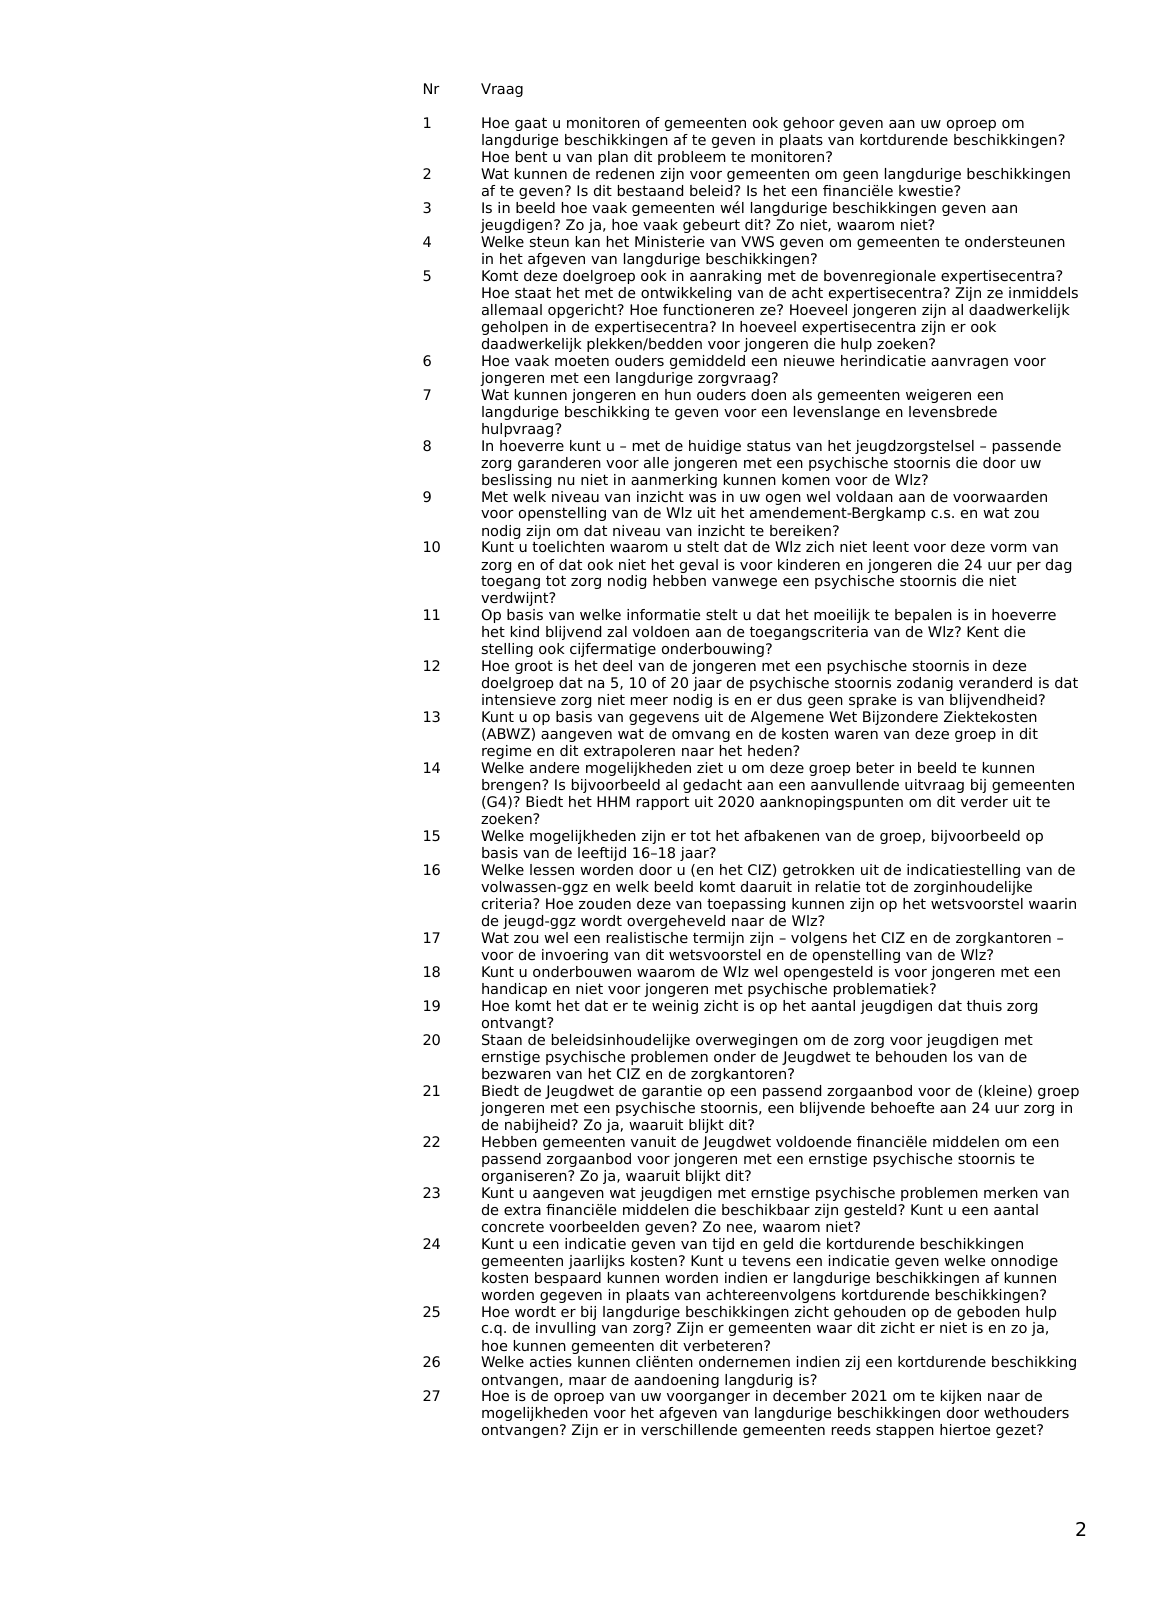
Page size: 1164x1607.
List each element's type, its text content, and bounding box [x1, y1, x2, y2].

table_cell 13 [422, 709, 475, 760]
table_cell Hoe wordt er bij langdurige beschikkingen zicht gehouden op de geboden hulp c.q. de invulling van zorg? Zijn er gemeenten waar dit zicht er niet is en zo ja, hoe kunnen gemeenten dit verbeteren? [475, 1304, 1087, 1354]
table_cell Welke acties kunnen cliënten ondernemen indien zij een kortdurende beschikking ontvangen, maar de aandoening langdurig is? [475, 1354, 1087, 1388]
table_cell 23 [422, 1185, 475, 1236]
table_cell Welke lessen worden door u (en het CIZ) getrokken uit de indicatiestelling van de volwassen-ggz en welk beeld komt daaruit in relatie tot de zorginhoudelijke criteria? Hoe zouden deze van toepassing kunnen zijn op het wetsvoorstel waarin de jeugd-ggz wordt overgeheveld naar de Wlz? [475, 862, 1087, 930]
table_cell 8 [422, 438, 475, 488]
table_cell Hoe komt het dat er te weinig zicht is op het aantal jeugdigen dat thuis zorg ontvangt? [475, 998, 1087, 1032]
table_cell 6 [422, 353, 475, 387]
table_cell 1 [422, 115, 475, 166]
table_cell Hoe vaak moeten ouders gemiddeld een nieuwe herindicatie aanvragen voor jongeren met een langdurige zorgvraag? [475, 353, 1087, 387]
table_cell [422, 98, 475, 115]
table_cell Hoe groot is het deel van de jongeren met een psychische stoornis in deze doelgroep dat na 5, 10 of 20 jaar de psychische stoornis zodanig veranderd is dat intensieve zorg niet meer nodig is en er dus geen sprake is van blijvendheid? [475, 658, 1087, 709]
table_cell Wat zou wel een realistische termijn zijn – volgens het CIZ en de zorgkantoren – voor de invoering van dit wetsvoorstel en de openstelling van de Wlz? [475, 930, 1087, 964]
table_cell 19 [422, 998, 475, 1032]
table_cell Wat kunnen jongeren en hun ouders doen als gemeenten weigeren een langdurige beschikking te geven voor een levenslange en levensbrede hulpvraag? [475, 387, 1087, 437]
table_cell 18 [422, 964, 475, 998]
table_cell Met welk niveau van inzicht was in uw ogen wel voldaan aan de voorwaarden voor openstelling van de Wlz uit het amendement-Bergkamp c.s. en wat zou nodig zijn om dat niveau van inzicht te bereiken? [475, 489, 1087, 539]
table_cell 3 [422, 200, 475, 234]
table_cell Welke andere mogelijkheden ziet u om deze groep beter in beeld te kunnen brengen? Is bijvoorbeeld al gedacht aan een aanvullende uitvraag bij gemeenten (G4)? Biedt het HHM rapport uit 2020 aanknopingspunten om dit verder uit te zoeken? [475, 760, 1087, 828]
table_cell Hebben gemeenten vanuit de Jeugdwet voldoende financiële middelen om een passend zorgaanbod voor jongeren met een ernstige psychische stoornis te organiseren? Zo ja, waaruit blijkt dit? [475, 1134, 1087, 1184]
table_cell Op basis van welke informatie stelt u dat het moeilijk te bepalen is in hoeverre het kind blijvend zal voldoen aan de toegangscriteria van de Wlz? Kent die stelling ook cijfermatige onderbouwing? [475, 607, 1087, 658]
table_cell Kunt u een indicatie geven van tijd en geld die kortdurende beschikkingen gemeenten jaarlijks kosten? Kunt u tevens een indicatie geven welke onnodige kosten bespaard kunnen worden indien er langdurige beschikkingen af kunnen worden gegeven in plaats van achtereenvolgens kortdurende beschikkingen? [475, 1236, 1087, 1303]
table_cell Staan de beleidsinhoudelijke overwegingen om de zorg voor jeugdigen met ernstige psychische problemen onder de Jeugdwet te behouden los van de bezwaren van het CIZ en de zorgkantoren? [475, 1032, 1087, 1083]
table_cell 2 [422, 166, 475, 200]
table_cell Kunt u toelichten waarom u stelt dat de Wlz zich niet leent voor deze vorm van zorg en of dat ook niet het geval is voor kinderen en jongeren die 24 uur per dag toegang tot zorg nodig hebben vanwege een psychische stoornis die niet verdwijnt? [475, 539, 1087, 607]
table_cell Kunt u aangeven wat jeugdigen met ernstige psychische problemen merken van de extra financiële middelen die beschikbaar zijn gesteld? Kunt u een aantal concrete voorbeelden geven? Zo nee, waarom niet? [475, 1185, 1087, 1236]
table_cell Biedt de Jeugdwet de garantie op een passend zorgaanbod voor de (kleine) groep jongeren met een psychische stoornis, een blijvende behoefte aan 24 uur zorg in de nabijheid? Zo ja, waaruit blijkt dit? [475, 1083, 1087, 1134]
table_cell 12 [422, 658, 475, 709]
table_cell 26 [422, 1354, 475, 1388]
table_cell Wat kunnen de redenen zijn voor gemeenten om geen langdurige beschikkingen af te geven? Is dit bestaand beleid? Is het een financiële kwestie? [475, 166, 1087, 200]
table_cell Kunt u onderbouwen waarom de Wlz wel opengesteld is voor jongeren met een handicap en niet voor jongeren met psychische problematiek? [475, 964, 1087, 998]
table_cell 17 [422, 930, 475, 964]
table_cell 11 [422, 607, 475, 658]
table_cell 14 [422, 760, 475, 828]
table_cell 10 [422, 539, 475, 607]
table_cell 27 [422, 1388, 475, 1439]
table_cell Komt deze doelgroep ook in aanraking met de bovenregionale expertisecentra? Hoe staat het met de ontwikkeling van de acht expertisecentra? Zijn ze inmiddels allemaal opgericht? Hoe functioneren ze? Hoeveel jongeren zijn al daadwerkelijk geholpen in de expertisecentra? In hoeveel expertisecentra zijn er ook daadwerkelijk plekken/bedden voor jongeren die hulp zoeken? [475, 268, 1087, 353]
table_cell Hoe gaat u monitoren of gemeenten ook gehoor geven aan uw oproep om langdurige beschikkingen af te geven in plaats van kortdurende beschikkingen? Hoe bent u van plan dit probleem te monitoren? [475, 115, 1087, 166]
table_cell 16 [422, 862, 475, 930]
table_cell In hoeverre kunt u – met de huidige status van het jeugdzorgstelsel – passende zorg garanderen voor alle jongeren met een psychische stoornis die door uw beslissing nu niet in aanmerking kunnen komen voor de Wlz? [475, 438, 1087, 488]
table_cell Hoe is de oproep van uw voorganger in december 2021 om te kijken naar de mogelijkheden voor het afgeven van langdurige beschikkingen door wethouders ontvangen? Zijn er in verschillende gemeenten reeds stappen hiertoe gezet? [475, 1388, 1087, 1439]
table_header Vraag [475, 81, 1087, 98]
table_cell Is in beeld hoe vaak gemeenten wél langdurige beschikkingen geven aan jeugdigen? Zo ja, hoe vaak gebeurt dit? Zo niet, waarom niet? [475, 200, 1087, 234]
table_cell [475, 98, 1087, 115]
table_cell 20 [422, 1032, 475, 1083]
table_cell 15 [422, 828, 475, 862]
table_cell 24 [422, 1236, 475, 1303]
table_cell Welke mogelijkheden zijn er tot het afbakenen van de groep, bijvoorbeeld op basis van de leeftijd 16–18 jaar? [475, 828, 1087, 862]
table_cell 21 [422, 1083, 475, 1134]
table_cell 9 [422, 489, 475, 539]
table_cell Welke steun kan het Ministerie van VWS geven om gemeenten te ondersteunen in het afgeven van langdurige beschikkingen? [475, 234, 1087, 268]
table_cell 5 [422, 268, 475, 353]
table_cell 25 [422, 1304, 475, 1354]
table_cell Kunt u op basis van gegevens uit de Algemene Wet Bijzondere Ziektekosten (ABWZ) aangeven wat de omvang en de kosten waren van deze groep in dit regime en dit extrapoleren naar het heden? [475, 709, 1087, 760]
table_cell 7 [422, 387, 475, 437]
table_cell 22 [422, 1134, 475, 1184]
table_header Nr [422, 81, 475, 98]
table_cell 4 [422, 234, 475, 268]
